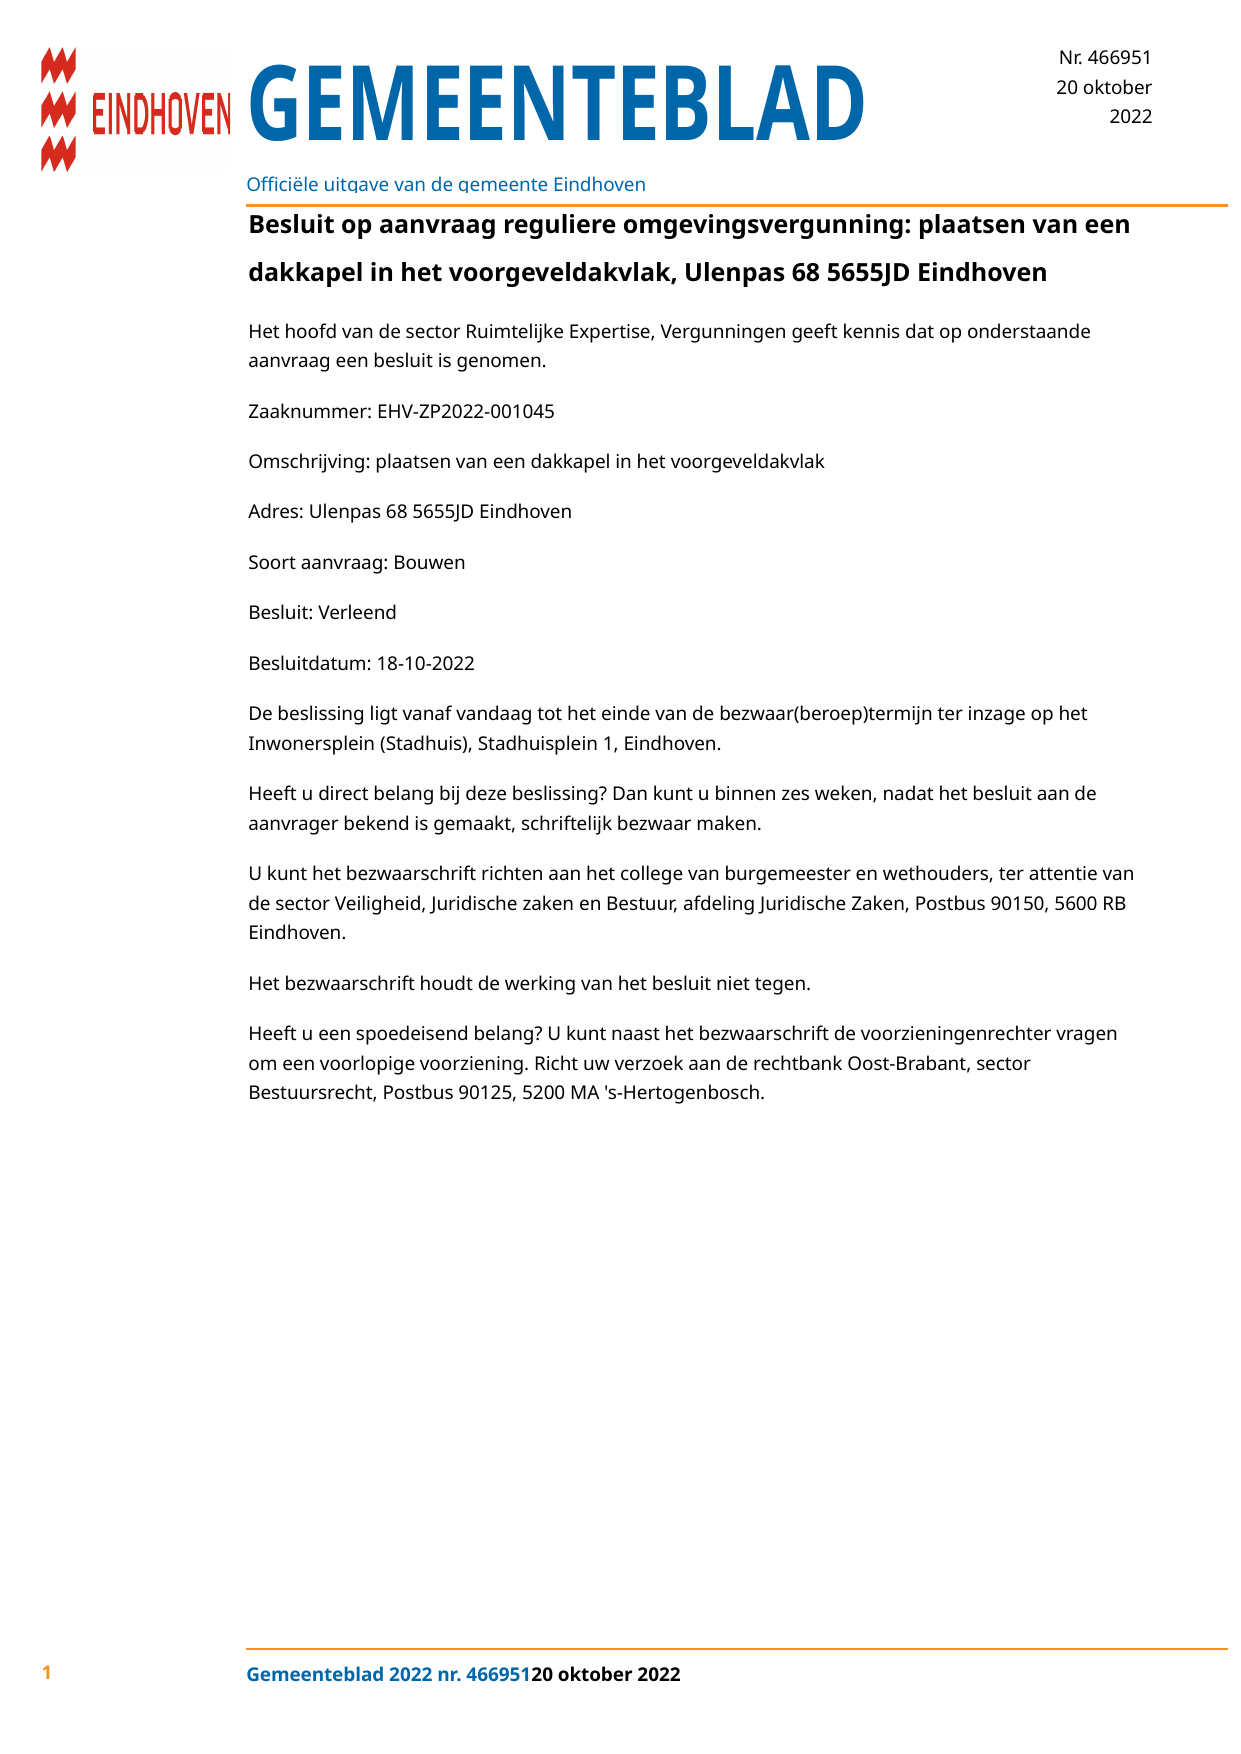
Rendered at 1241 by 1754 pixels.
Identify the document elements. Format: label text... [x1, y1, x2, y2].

text Besluit op aanvraag reguliere omgevingsvergunning: plaatsen van een dakkapel in het voorgeveldakvlak, Ulenpas 68 5655JD Eindhoven [248, 207, 1152, 288]
text Het hoofd van de sector Ruimtelijke Expertise, Vergunningen geeft kennis dat op onderstaande aanvraag een besluit is genomen. [248, 318, 1152, 373]
picture [41, 47, 231, 172]
text Omschrijving: plaatsen van een dakkapel in het voorgeveldakvlak [248, 448, 1152, 474]
text De beslissing ligt vanaf vandaag tot het einde van de bezwaar(beroep)termijn ter inzage op het Inwonersplein (Stadhuis), Stadhuisplein 1, Eindhoven. [248, 700, 1152, 756]
text Het bezwaarschrift houdt de werking van het besluit niet tegen. [248, 970, 1152, 996]
text Heeft u direct belang bij deze beslissing? Dan kunt u binnen zes weken, nadat het besluit aan de aanvrager bekend is gemaakt, schriftelijk bezwaar maken. [248, 780, 1152, 836]
text U kunt het bezwaarschrift richten aan het college van burgemeester en wethouders, ter attentie van de sector Veiligheid, Juridische zaken en Bestuur, afdeling Juridische Zaken, Postbus 90150, 5600 RB Eindhoven. [248, 860, 1152, 945]
text Besluitdatum: 18-10-2022 [248, 650, 1152, 676]
text Zaaknummer: EHV-ZP2022-001045 [248, 398, 1152, 424]
text Besluit: Verleend [248, 599, 1152, 625]
text Soort aanvraag: Bouwen [248, 549, 1152, 575]
text Heeft u een spoedeisend belang? U kunt naast het bezwaarschrift de voorzieningenrechter vragen om een voorlopige voorziening. Richt uw verzoek aan de rechtbank Oost-Brabant, sector Bestuursrecht, Postbus 90125, 5200 MA 's-Hertogenbosch. [248, 1020, 1152, 1105]
text Adres: Ulenpas 68 5655JD Eindhoven [248, 499, 1152, 524]
